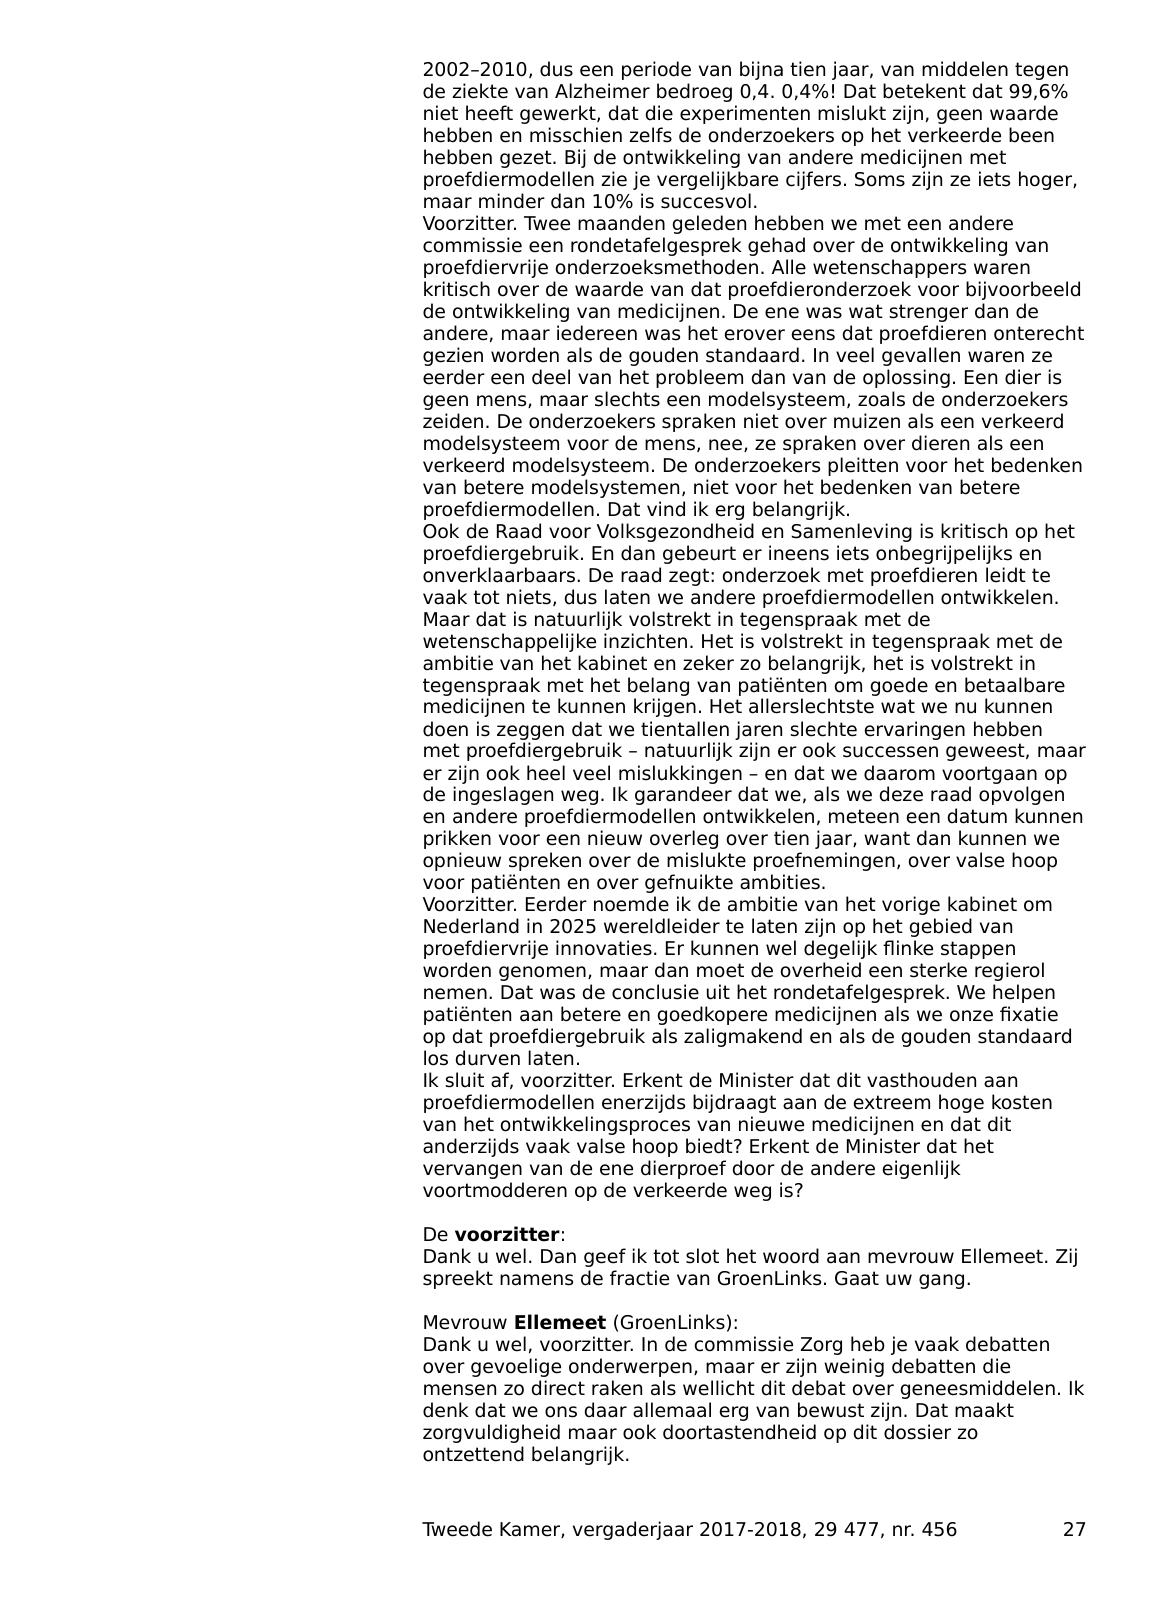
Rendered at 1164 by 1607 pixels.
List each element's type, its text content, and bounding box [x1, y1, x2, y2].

text De voorzitter: [422, 1224, 1087, 1246]
text Mevrouw Ellemeet (GroenLinks): [422, 1312, 1087, 1334]
text Voorzitter. Twee maanden geleden hebben we met een andere commissie een rondetafelgesprek gehad over de ontwikkeling van proefdiervrije onderzoeksmethoden. Alle wetenschappers waren kritisch over de waarde van dat proefdieronderzoek voor bijvoorbeeld de ontwikkeling van medicijnen. De ene was wat strenger dan de andere, maar iedereen was het erover eens dat proefdieren onterecht gezien worden als de gouden standaard. In veel gevallen waren ze eerder een deel van het probleem dan van de oplossing. Een dier is geen mens, maar slechts een modelsysteem, zoals de onderzoekers zeiden. De onderzoekers spraken niet over muizen als een verkeerd modelsysteem voor de mens, nee, ze spraken over dieren als een verkeerd modelsysteem. De onderzoekers pleitten voor het bedenken van betere modelsystemen, niet voor het bedenken van betere proefdiermodellen. Dat vind ik erg belangrijk. [422, 213, 1087, 521]
text Ik sluit af, voorzitter. Erkent de Minister dat dit vasthouden aan proefdiermodellen enerzijds bijdraagt aan de extreem hoge kosten van het ontwikkelingsproces van nieuwe medicijnen en dat dit anderzijds vaak valse hoop biedt? Erkent de Minister dat het vervangen van de ene dierproef door de andere eigenlijk voortmodderen op de verkeerde weg is? [422, 1070, 1087, 1202]
text Ook de Raad voor Volksgezondheid en Samenleving is kritisch op het proefdiergebruik. En dan gebeurt er ineens iets onbegrijpelijks en onverklaarbaars. De raad zegt: onderzoek met proefdieren leidt te vaak tot niets, dus laten we andere proefdiermodellen ontwikkelen. Maar dat is natuurlijk volstrekt in tegenspraak met de wetenschappelijke inzichten. Het is volstrekt in tegenspraak met de ambitie van het kabinet en zeker zo belangrijk, het is volstrekt in tegenspraak met het belang van patiënten om goede en betaalbare medicijnen te kunnen krijgen. Het allerslechtste wat we nu kunnen doen is zeggen dat we tientallen jaren slechte ervaringen hebben met proefdiergebruik – natuurlijk zijn er ook successen geweest, maar er zijn ook heel veel mislukkingen – en dat we daarom voortgaan op de ingeslagen weg. Ik garandeer dat we, als we deze raad opvolgen en andere proefdiermodellen ontwikkelen, meteen een datum kunnen prikken voor een nieuw overleg over tien jaar, want dan kunnen we opnieuw spreken over de mislukte proefnemingen, over valse hoop voor patiënten en over gefnuikte ambities. [422, 521, 1087, 894]
text 2002–2010, dus een periode van bijna tien jaar, van middelen tegen de ziekte van Alzheimer bedroeg 0,4. 0,4%! Dat betekent dat 99,6% niet heeft gewerkt, dat die experimenten mislukt zijn, geen waarde hebben en misschien zelfs de onderzoekers op het verkeerde been hebben gezet. Bij de ontwikkeling van andere medicijnen met proefdiermodellen zie je vergelijkbare cijfers. Soms zijn ze iets hoger, maar minder dan 10% is succesvol. [422, 59, 1087, 213]
text Voorzitter. Eerder noemde ik de ambitie van het vorige kabinet om Nederland in 2025 wereldleider te laten zijn op het gebied van proefdiervrije innovaties. Er kunnen wel degelijk flinke stappen worden genomen, maar dan moet de overheid een sterke regierol nemen. Dat was de conclusie uit het rondetafelgesprek. We helpen patiënten aan betere en goedkopere medicijnen als we onze fixatie op dat proefdiergebruik als zaligmakend en als de gouden standaard los durven laten. [422, 894, 1087, 1070]
text Dank u wel. Dan geef ik tot slot het woord aan mevrouw Ellemeet. Zij spreekt namens de fractie van GroenLinks. Gaat uw gang. [422, 1246, 1087, 1290]
text Dank u wel, voorzitter. In de commissie Zorg heb je vaak debatten over gevoelige onderwerpen, maar er zijn weinig debatten die mensen zo direct raken als wellicht dit debat over geneesmiddelen. Ik denk dat we ons daar allemaal erg van bewust zijn. Dat maakt zorgvuldigheid maar ook doortastendheid op dit dossier zo ontzettend belangrijk. [422, 1334, 1087, 1466]
